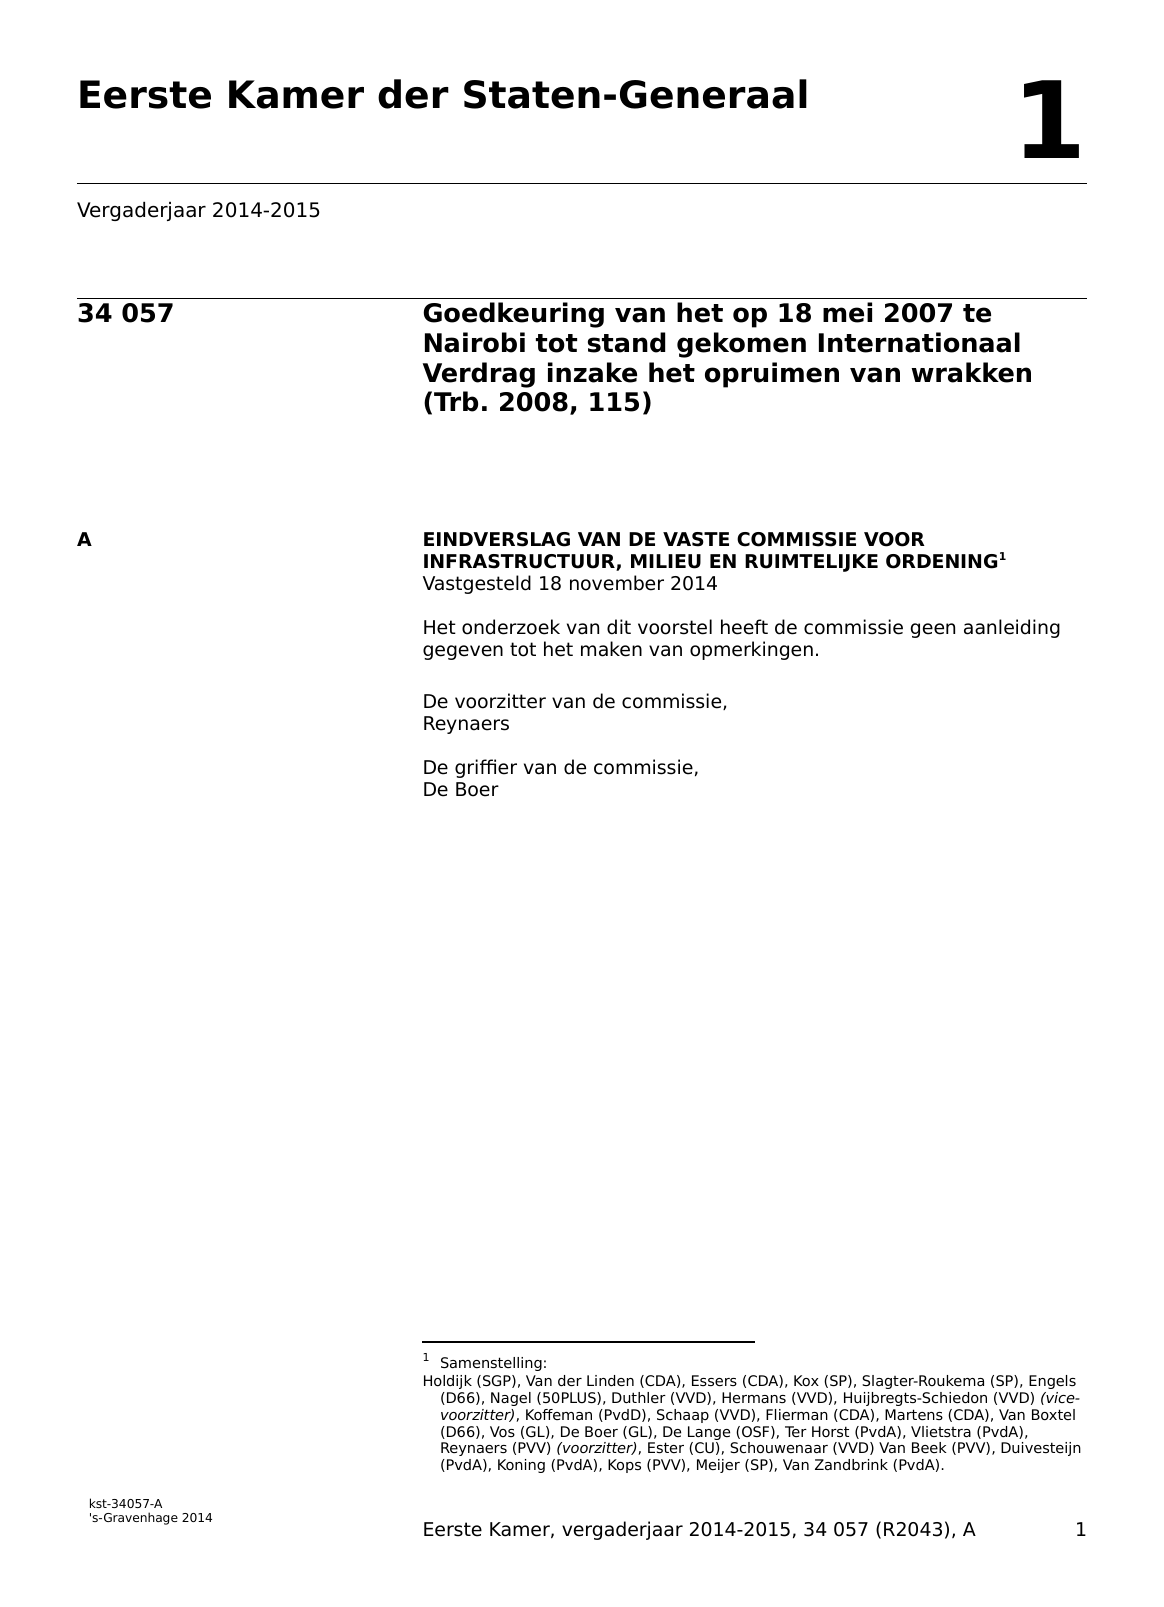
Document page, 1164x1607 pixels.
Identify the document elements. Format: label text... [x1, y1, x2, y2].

text Holdijk (SGP), Van der Linden (CDA), Essers (CDA), Kox (SP), Slagter-Roukema (SP), Engels (D66), Nagel (50PLUS), Duthler (VVD), Hermans (VVD), Huijbregts-Schiedon (VVD) (vice-voorzitter), Koffeman (PvdD), Schaap (VVD), Flierman (CDA), Martens (CDA), Van Boxtel (D66), Vos (GL), De Boer (GL), De Lange (OSF), Ter Horst (PvdA), Vlietstra (PvdA), Reynaers (PVV) (voorzitter), Ester (CU), Schouwenaar (VVD) Van Beek (PVV), Duivesteijn (PvdA), Koning (PvdA), Kops (PVV), Meijer (SP), Van Zandbrink (PvdA). [422, 1373, 1087, 1474]
table_header 1 [886, 59, 1087, 183]
text kst-34057-A [88, 1497, 323, 1511]
text Samenstelling: [422, 1351, 1087, 1373]
text De voorzitter van de commissie, Reynaers [422, 691, 1087, 735]
text 's-Gravenhage 2014 [88, 1511, 323, 1525]
text Vastgesteld 18 november 2014 [422, 573, 1087, 595]
text Het onderzoek van dit voorstel heeft de commissie geen aanleiding gegeven tot het maken van opmerkingen. [422, 617, 1087, 661]
table_header Eerste Kamer der Staten-Generaal [77, 59, 886, 183]
subtitle A EINDVERSLAG VAN DE VASTE COMMISSIE VOOR INFRASTRUCTUUR, MILIEU EN RUIMTELIJKE ORDENING [77, 529, 1087, 573]
subtitle 34 057 Goedkeuring van het op 18 mei 2007 te Nairobi tot stand gekomen Internationaal Verdrag inzake het opruimen van wrakken (Trb. 2008, 115) [77, 299, 1087, 418]
text De griffier van de commissie, De Boer [422, 757, 1087, 801]
table_cell Vergaderjaar 2014-2015 [77, 184, 1087, 298]
